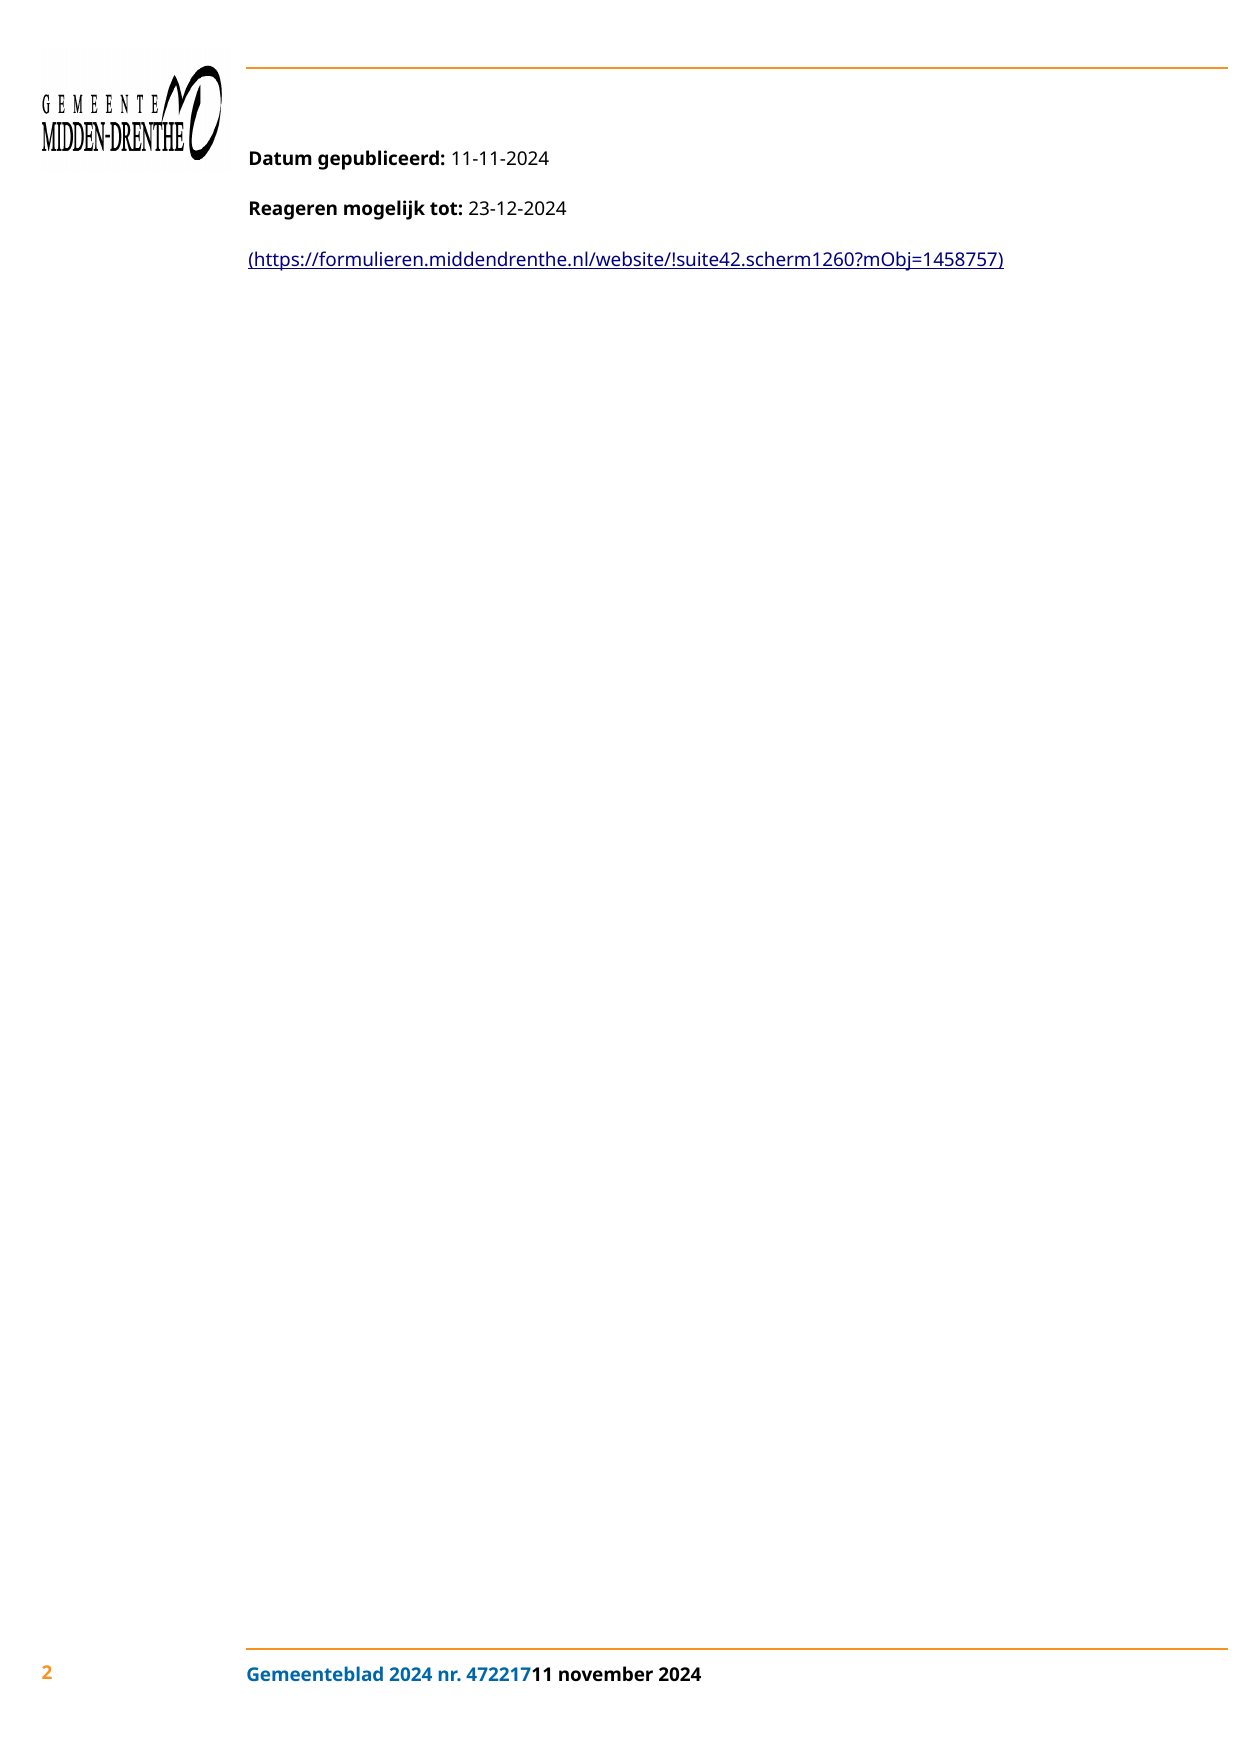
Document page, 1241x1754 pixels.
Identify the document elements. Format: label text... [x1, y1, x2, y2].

text (https://formulieren.middendrenthe.nl/website/!suite42.scherm1260?mObj=1458757) [248, 246, 1152, 272]
picture [41, 47, 231, 172]
text Datum gepubliceerd: 11-11-2024 [248, 145, 1152, 171]
text Reageren mogelijk tot: 23-12-2024 [248, 196, 1152, 221]
